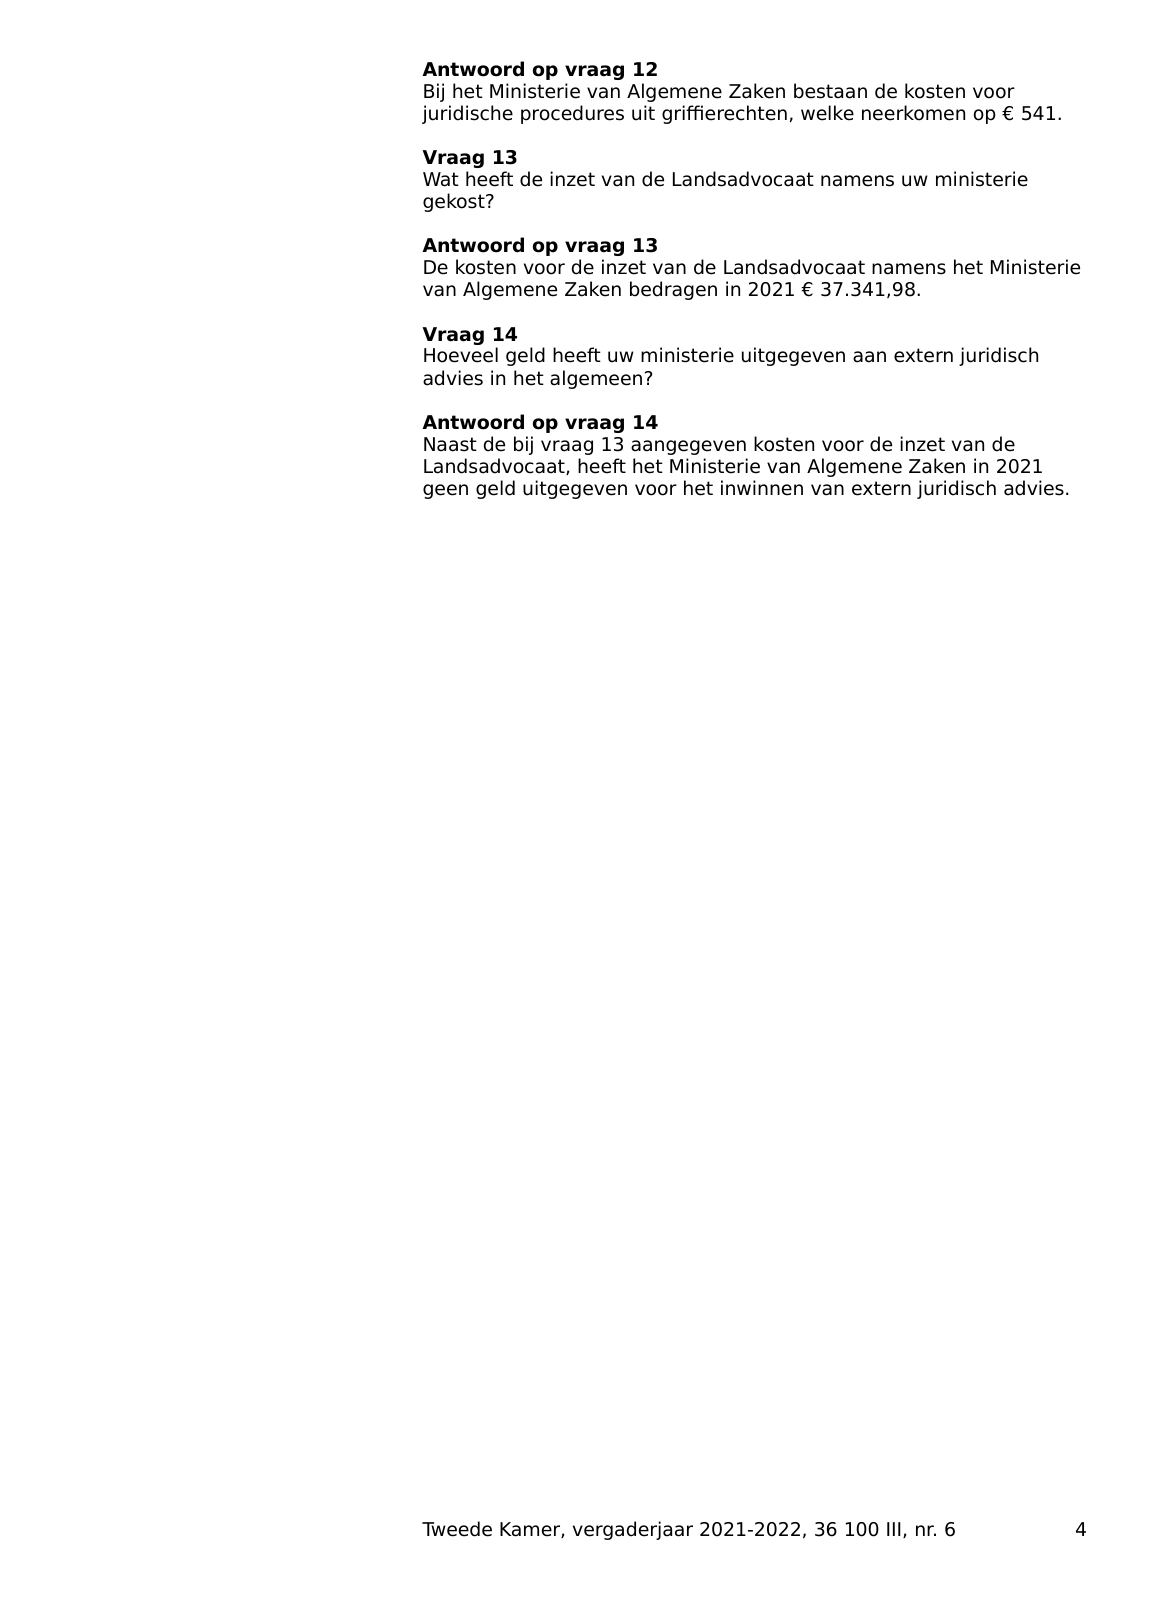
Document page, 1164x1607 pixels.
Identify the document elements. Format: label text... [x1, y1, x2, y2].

text Vraag 14 [422, 323, 1087, 345]
text Bij het Ministerie van Algemene Zaken bestaan de kosten voor juridische procedures uit griffierechten, welke neerkomen op € 541. [422, 81, 1087, 125]
text Wat heeft de inzet van de Landsadvocaat namens uw ministerie gekost? [422, 169, 1087, 213]
text Vraag 13 [422, 147, 1087, 169]
text Antwoord op vraag 12 [422, 59, 1087, 81]
text Antwoord op vraag 13 [422, 235, 1087, 257]
text Antwoord op vraag 14 [422, 412, 1087, 433]
text Hoeveel geld heeft uw ministerie uitgegeven aan extern juridisch advies in het algemeen? [422, 345, 1087, 389]
text De kosten voor de inzet van de Landsadvocaat namens het Ministerie van Algemene Zaken bedragen in 2021 € 37.341,98. [422, 257, 1087, 301]
text Naast de bij vraag 13 aangegeven kosten voor de inzet van de Landsadvocaat, heeft het Ministerie van Algemene Zaken in 2021 geen geld uitgegeven voor het inwinnen van extern juridisch advies. [422, 433, 1087, 499]
